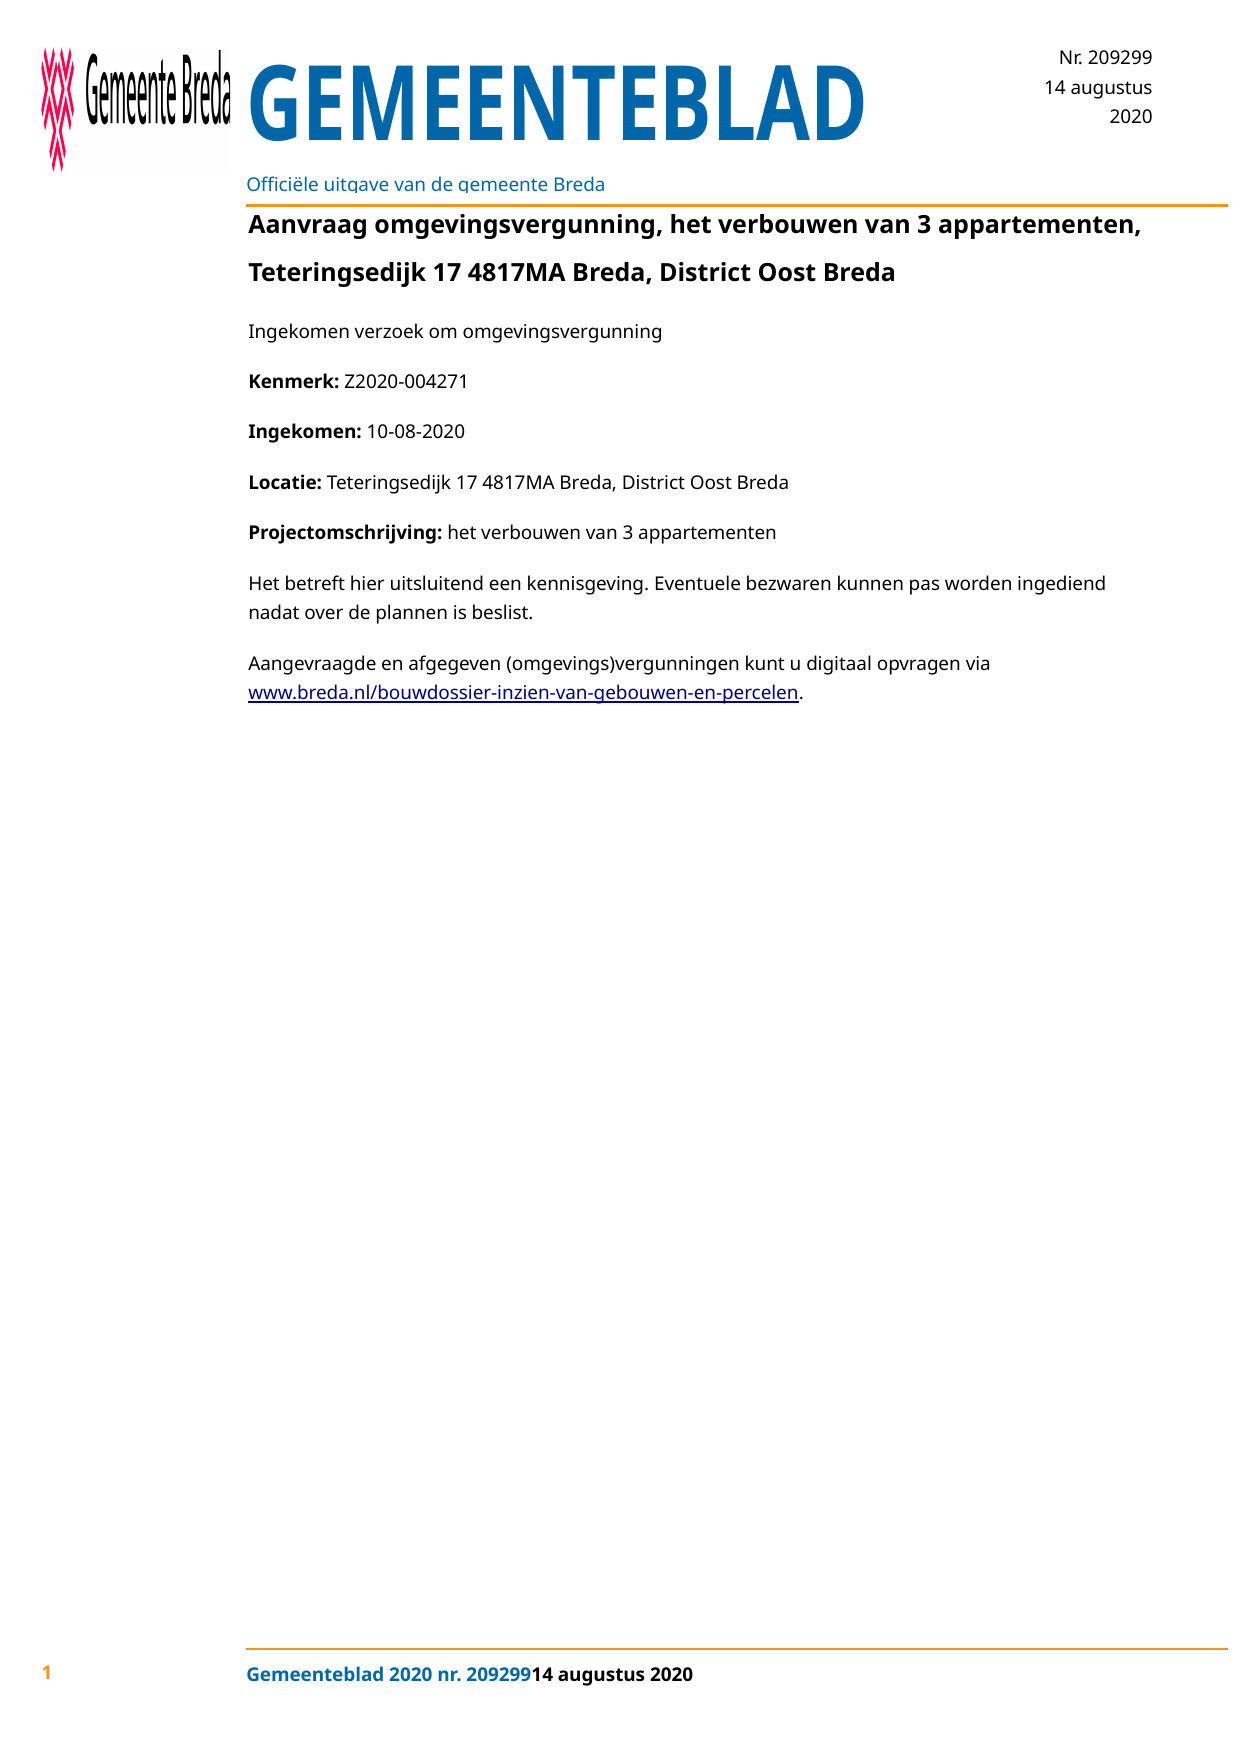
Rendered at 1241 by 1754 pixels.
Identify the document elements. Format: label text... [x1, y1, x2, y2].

picture [41, 47, 231, 172]
text Aangevraagde en afgegeven (omgevings)vergunningen kunt u digitaal opvragen via www.breda.nl/bouwdossier-inzien-van-gebouwen-en-percelen. [248, 650, 1152, 705]
text Projectomschrijving: het verbouwen van 3 appartementen [248, 519, 1152, 545]
text Locatie: Teteringsedijk 17 4817MA Breda, District Oost Breda [248, 469, 1152, 495]
text Aanvraag omgevingsvergunning, het verbouwen van 3 appartementen, Teteringsedijk 17 4817MA Breda, District Oost Breda [248, 207, 1152, 288]
text Het betreft hier uitsluitend een kennisgeving. Eventuele bezwaren kunnen pas worden ingediend nadat over de plannen is beslist. [248, 570, 1152, 625]
text Kenmerk: Z2020-004271 [248, 368, 1152, 394]
text Ingekomen verzoek om omgevingsvergunning [248, 318, 1152, 344]
text Ingekomen: 10-08-2020 [248, 419, 1152, 444]
